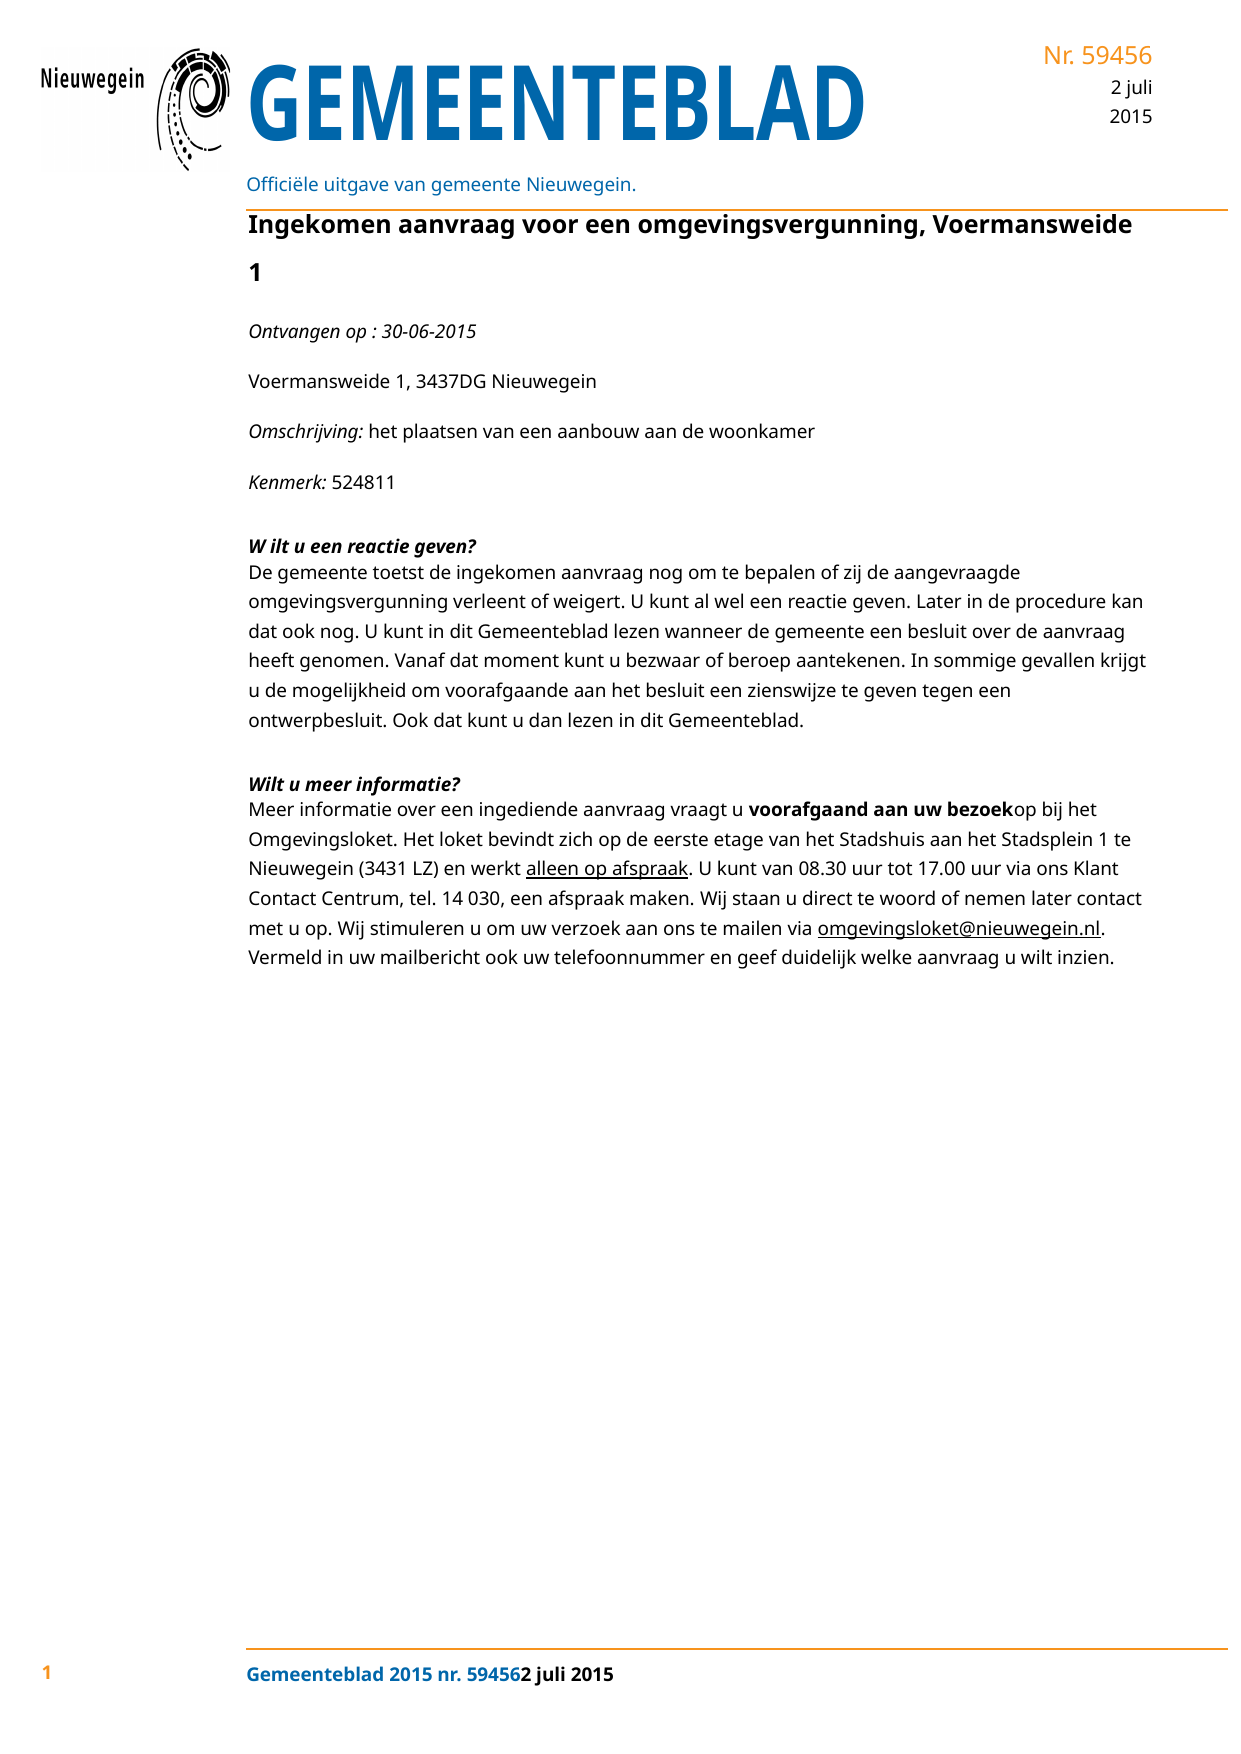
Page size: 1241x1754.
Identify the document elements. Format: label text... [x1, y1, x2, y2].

text Voermansweide 1, 3437DG Nieuwegein [248, 368, 1152, 394]
text De gemeente toetst de ingekomen aanvraag nog om te bepalen of zij de aangevraagde omgevingsvergunning verleent of weigert. U kunt al wel een reactie geven. Later in de procedure kan dat ook nog. U kunt in dit Gemeenteblad lezen wanneer de gemeente een besluit over de aanvraag heeft genomen. Vanaf dat moment kunt u bezwaar of beroep aantekenen. In sommige gevallen krijgt u de mogelijkheid om voorafgaande aan het besluit een zienswijze te geven tegen een ontwerpbesluit. Ook dat kunt u dan lezen in dit Gemeenteblad. [248, 559, 1152, 732]
text W ilt u een reactie geven? [248, 533, 1152, 559]
text Ontvangen op : 30-06-2015 [248, 318, 1152, 344]
text Ingekomen aanvraag voor een omgevingsvergunning, Voermansweide 1 [248, 211, 1152, 288]
text Omschrijving: het plaatsen van een aanbouw aan de woonkamer [248, 419, 1152, 444]
picture [41, 47, 231, 172]
text Kenmerk: 524811 [248, 469, 1152, 495]
text Meer informatie over een ingediende aanvraag vraagt u voorafgaand aan uw bezoekop bij het Omgevingsloket. Het loket bevindt zich op de eerste etage van het Stadshuis aan het Stadsplein 1 te Nieuwegein (3431 LZ) en werkt alleen op afspraak. U kunt van 08.30 uur tot 17.00 uur via ons Klant Contact Centrum, tel. 14 030, een afspraak maken. Wij staan u direct te woord of nemen later contact met u op. Wij stimuleren u om uw verzoek aan ons te mailen via omgevingsloket@nieuwegein.nl. Vermeld in uw mailbericht ook uw telefoonnummer en geef duidelijk welke aanvraag u wilt inzien. [248, 796, 1152, 970]
text Wilt u meer informatie? [248, 771, 1152, 796]
